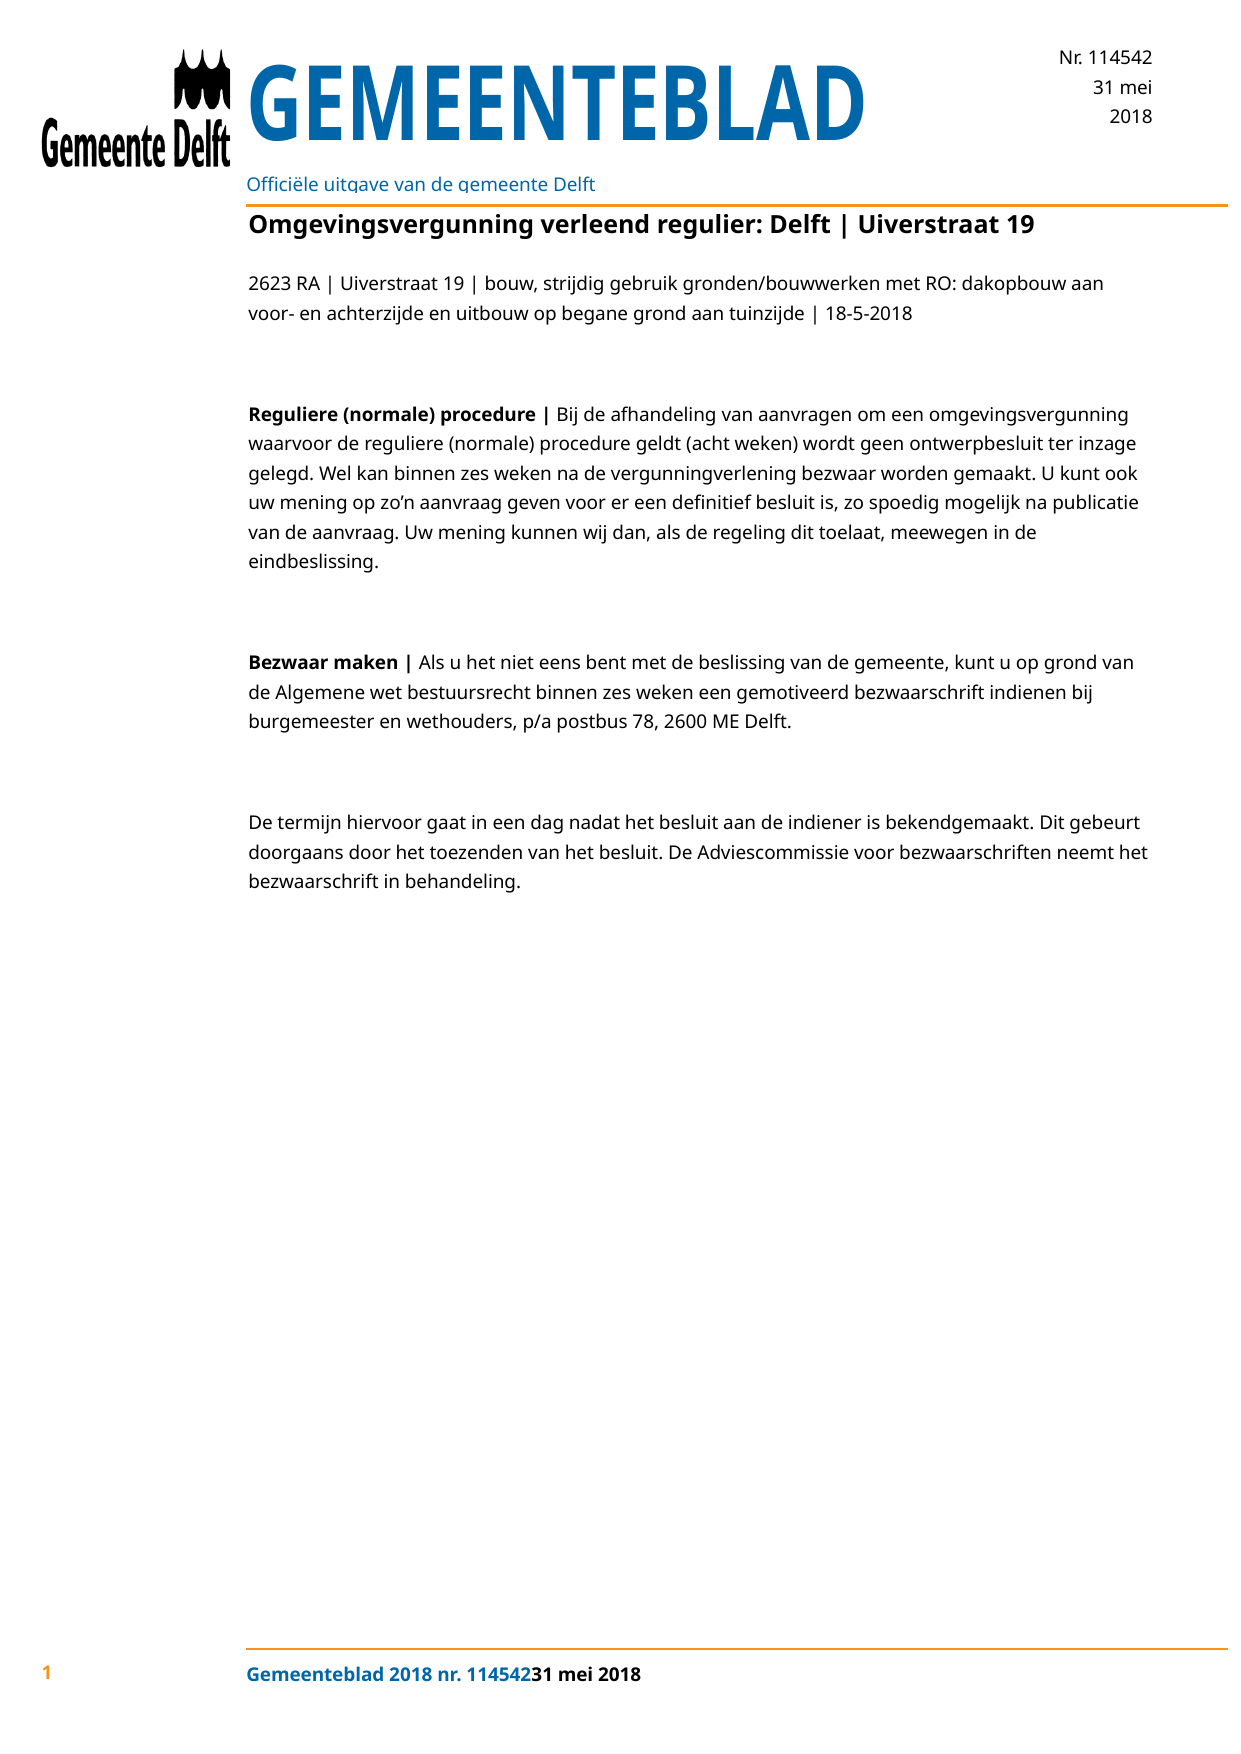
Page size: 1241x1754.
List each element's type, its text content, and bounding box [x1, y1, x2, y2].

text Omgevingsvergunning verleend regulier: Delft | Uiverstraat 19 [248, 207, 1152, 241]
text 2623 RA | Uiverstraat 19 | bouw, strijdig gebruik gronden/bouwwerken met RO: dakopbouw aan voor- en achterzijde en uitbouw op begane grond aan tuinzijde | 18-5-2018 [248, 270, 1152, 326]
text Reguliere (normale) procedure | Bij de afhandeling van aanvragen om een omgevingsvergunning waarvoor de reguliere (normale) procedure geldt (acht weken) wordt geen ontwerpbesluit ter inzage gelegd. Wel kan binnen zes weken na de vergunningverlening bezwaar worden gemaakt. U kunt ook uw mening op zo’n aanvraag geven voor er een definitief besluit is, zo spoedig mogelijk na publicatie van de aanvraag. Uw mening kunnen wij dan, als de regeling dit toelaat, meewegen in de eindbeslissing. [248, 401, 1152, 574]
text De termijn hiervoor gaat in een dag nadat het besluit aan de indiener is bekendgemaakt. Dit gebeurt doorgaans door het toezenden van het besluit. De Adviescommissie voor bezwaarschriften neemt het bezwaarschrift in behandeling. [248, 809, 1152, 894]
text Bezwaar maken | Als u het niet eens bent met de beslissing van de gemeente, kunt u op grond van de Algemene wet bestuursrecht binnen zes weken een gemotiveerd bezwaarschrift indienen bij burgemeester en wethouders, p/a postbus 78, 2600 ME Delft. [248, 649, 1152, 734]
picture [41, 47, 231, 172]
